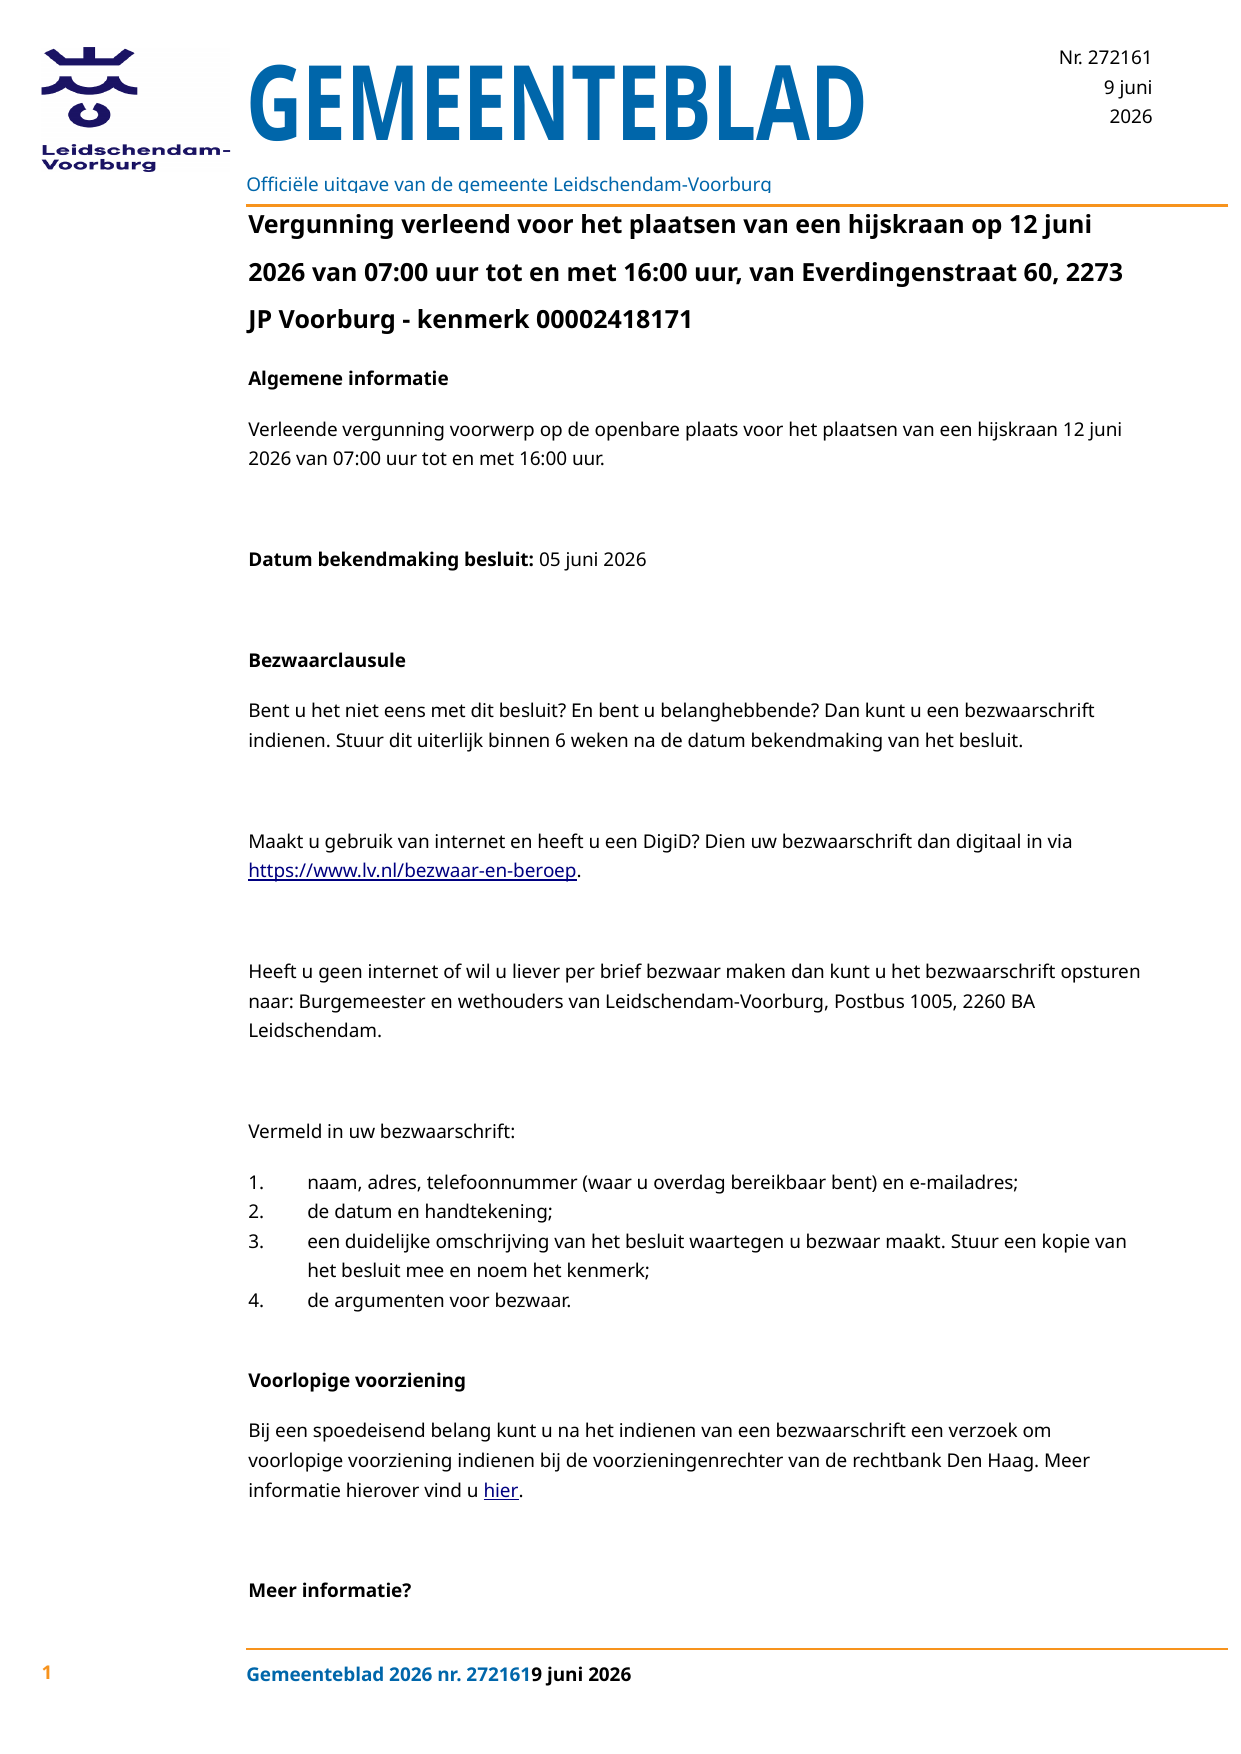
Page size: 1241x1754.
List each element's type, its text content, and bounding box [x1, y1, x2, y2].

text Verleende vergunning voorwerp op de openbare plaats voor het plaatsen van een hijskraan 12 juni 2026 van 07:00 uur tot en met 16:00 uur. [248, 416, 1152, 471]
list de argumenten voor bezwaar. [248, 1287, 1152, 1313]
text Datum bekendmaking besluit: 05 juni 2026 [248, 546, 1152, 572]
text Vermeld in uw bezwaarschrift: [248, 1118, 1152, 1144]
picture [41, 47, 231, 172]
text Maakt u gebruik van internet en heeft u een DigiD? Dien uw bezwaarschrift dan digitaal in via https://www.lv.nl/bezwaar-en-beroep. [248, 828, 1152, 883]
list naam, adres, telefoonnummer (waar u overdag bereikbaar bent) en e-mailadres; [248, 1169, 1152, 1194]
text Voorlopige voorziening [248, 1367, 1152, 1393]
text Bezwaarclausule [248, 647, 1152, 673]
text Meer informatie? [248, 1578, 1152, 1603]
text Bent u het niet eens met dit besluit? En bent u belanghebbende? Dan kunt u een bezwaarschrift indienen. Stuur dit uiterlijk binnen 6 weken na de datum bekendmaking van het besluit. [248, 698, 1152, 753]
list de datum en handtekening; [248, 1198, 1152, 1224]
text Vergunning verleend voor het plaatsen van een hijskraan op 12 juni 2026 van 07:00 uur tot en met 16:00 uur, van Everdingenstraat 60, 2273 JP Voorburg - kenmerk 00002418171 [248, 207, 1152, 336]
text Heeft u geen internet of wil u liever per brief bezwaar maken dan kunt u het bezwaarschrift opsturen naar: Burgemeester en wethouders van Leidschendam-Voorburg, Postbus 1005, 2260 BA Leidschendam. [248, 958, 1152, 1043]
list een duidelijke omschrijving van het besluit waartegen u bezwaar maakt. Stuur een kopie van het besluit mee en noem het kenmerk; [248, 1228, 1152, 1283]
text Algemene informatie [248, 366, 1152, 391]
text Bij een spoedeisend belang kunt u na het indienen van een bezwaarschrift een verzoek om voorlopige voorziening indienen bij de voorzieningenrechter van de rechtbank Den Haag. Meer informatie hierover vind u hier. [248, 1418, 1152, 1502]
